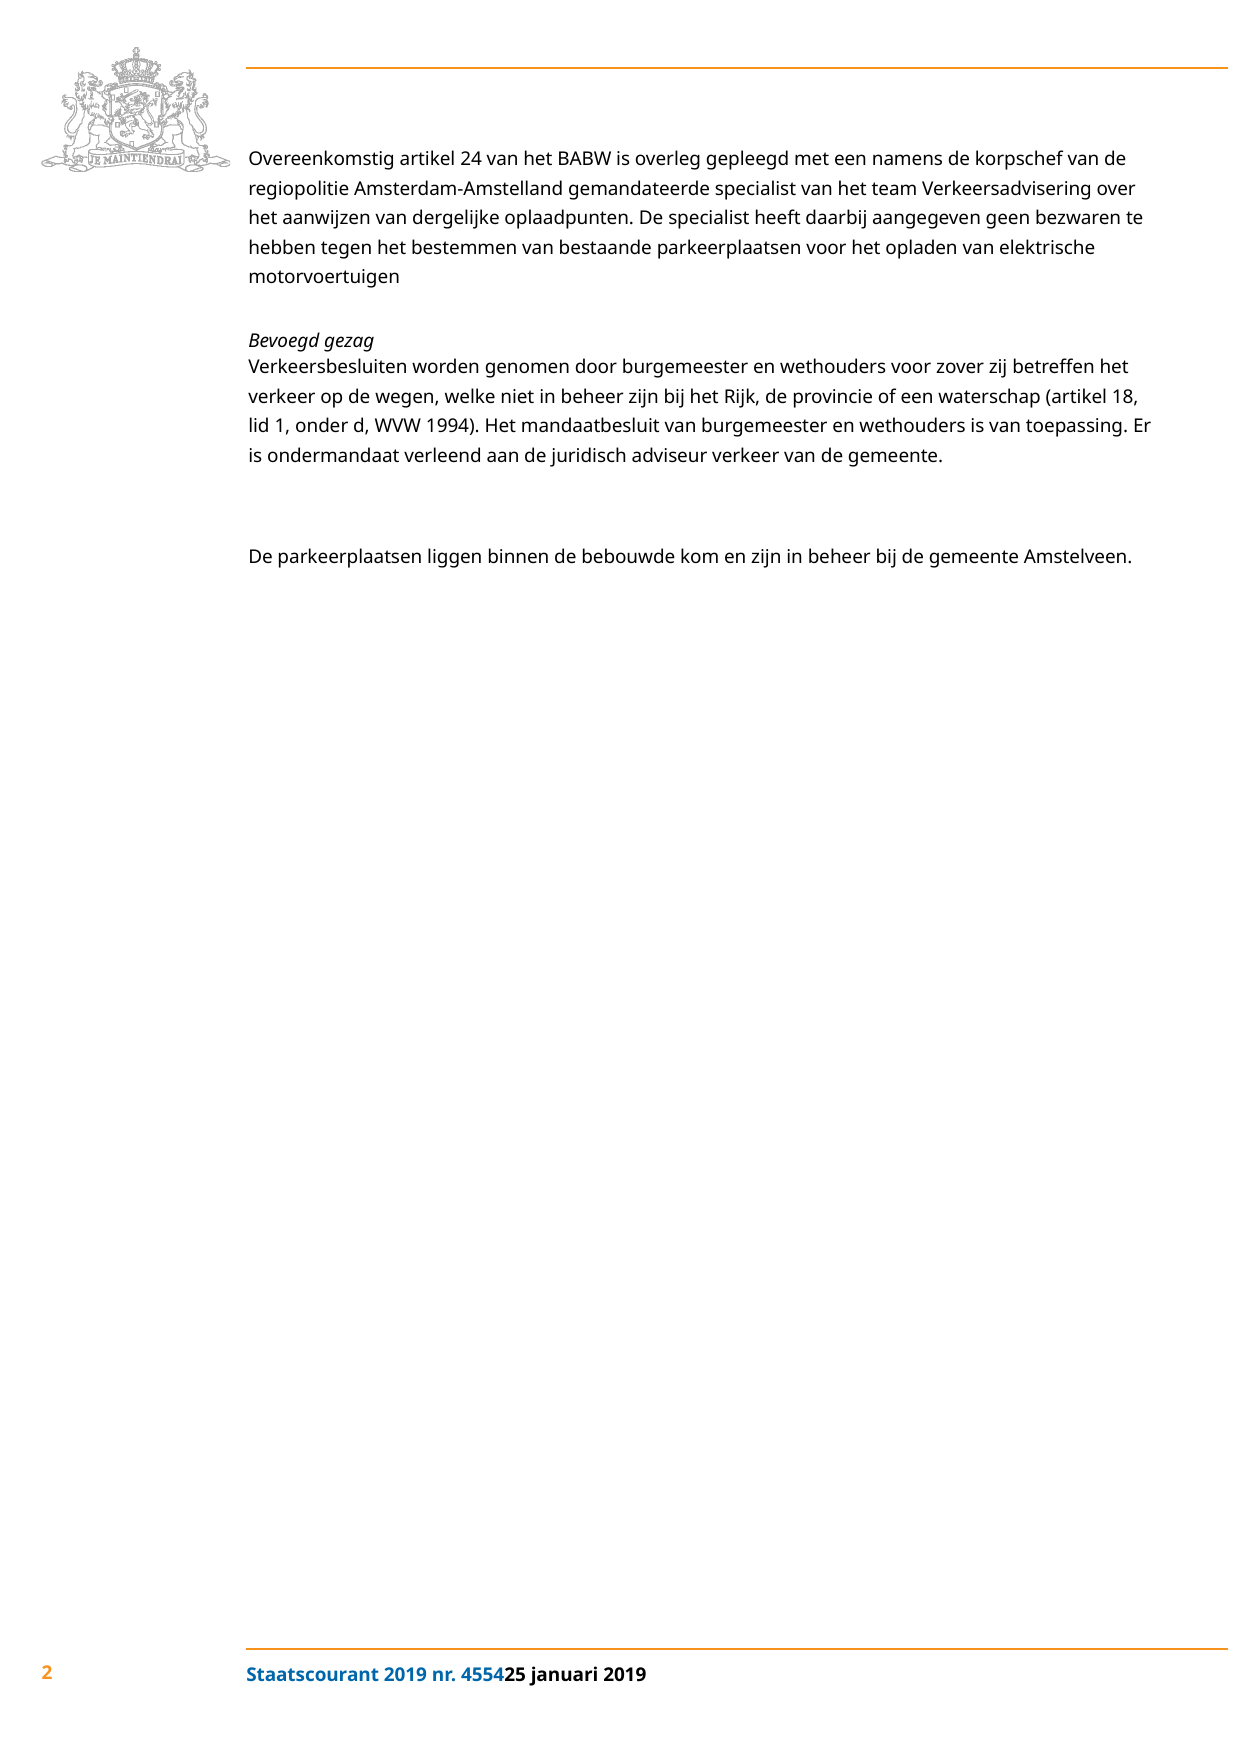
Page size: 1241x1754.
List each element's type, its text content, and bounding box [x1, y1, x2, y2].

text De parkeerplaatsen liggen binnen de bebouwde kom en zijn in beheer bij de gemeente Amstelveen. [248, 543, 1152, 568]
text Bevoegd gezag [248, 327, 1152, 353]
text Verkeersbesluiten worden genomen door burgemeester en wethouders voor zover zij betreffen het verkeer op de wegen, welke niet in beheer zijn bij het Rijk, de provincie of een waterschap (artikel 18, lid 1, onder d, WVW 1994). Het mandaatbesluit van burgemeester en wethouders is van toepassing. Er is ondermandaat verleend aan de juridisch adviseur verkeer van de gemeente. [248, 353, 1152, 468]
picture [41, 47, 231, 172]
text Overeenkomstig artikel 24 van het BABW is overleg gepleegd met een namens de korpschef van de regiopolitie Amsterdam-Amstelland gemandateerde specialist van het team Verkeersadvisering over het aanwijzen van dergelijke oplaadpunten. De specialist heeft daarbij aangegeven geen bezwaren te hebben tegen het bestemmen van bestaande parkeerplaatsen voor het opladen van elektrische motorvoertuigen [248, 145, 1152, 289]
